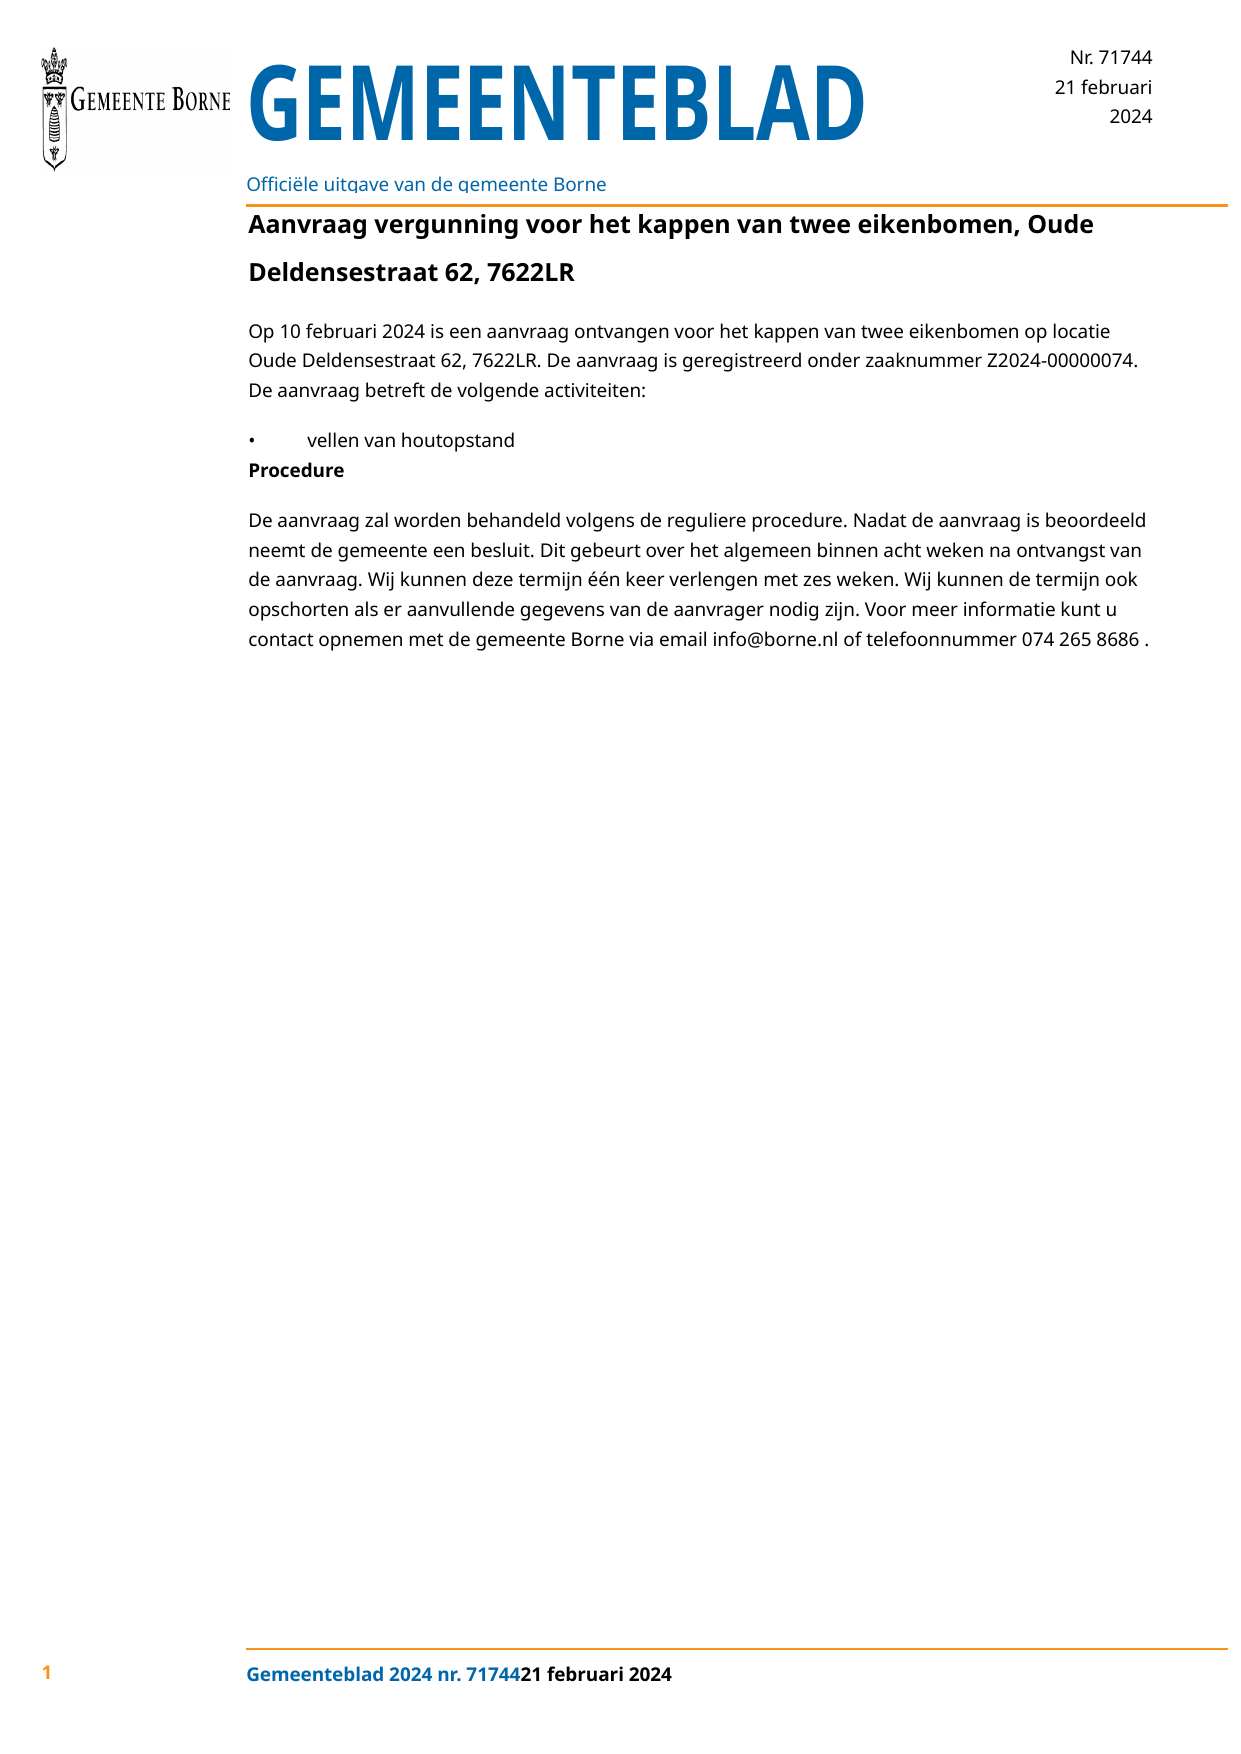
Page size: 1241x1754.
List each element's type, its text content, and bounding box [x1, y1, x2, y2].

picture [41, 47, 231, 172]
text Aanvraag vergunning voor het kappen van twee eikenbomen, Oude Deldensestraat 62, 7622LR [248, 207, 1152, 288]
text Procedure [248, 457, 1152, 483]
text Op 10 februari 2024 is een aanvraag ontvangen voor het kappen van twee eikenbomen op locatie Oude Deldensestraat 62, 7622LR. De aanvraag is geregistreerd onder zaaknummer Z2024-00000074. De aanvraag betreft de volgende activiteiten: [248, 318, 1152, 403]
list vellen van houtopstand [248, 427, 1152, 453]
text De aanvraag zal worden behandeld volgens de reguliere procedure. Nadat de aanvraag is beoordeeld neemt de gemeente een besluit. Dit gebeurt over het algemeen binnen acht weken na ontvangst van de aanvraag. Wij kunnen deze termijn één keer verlengen met zes weken. Wij kunnen de termijn ook opschorten als er aanvullende gegevens van de aanvrager nodig zijn. Voor meer informatie kunt u contact opnemen met de gemeente Borne via email info@borne.nl of telefoonnummer 074 265 8686 . [248, 507, 1152, 652]
